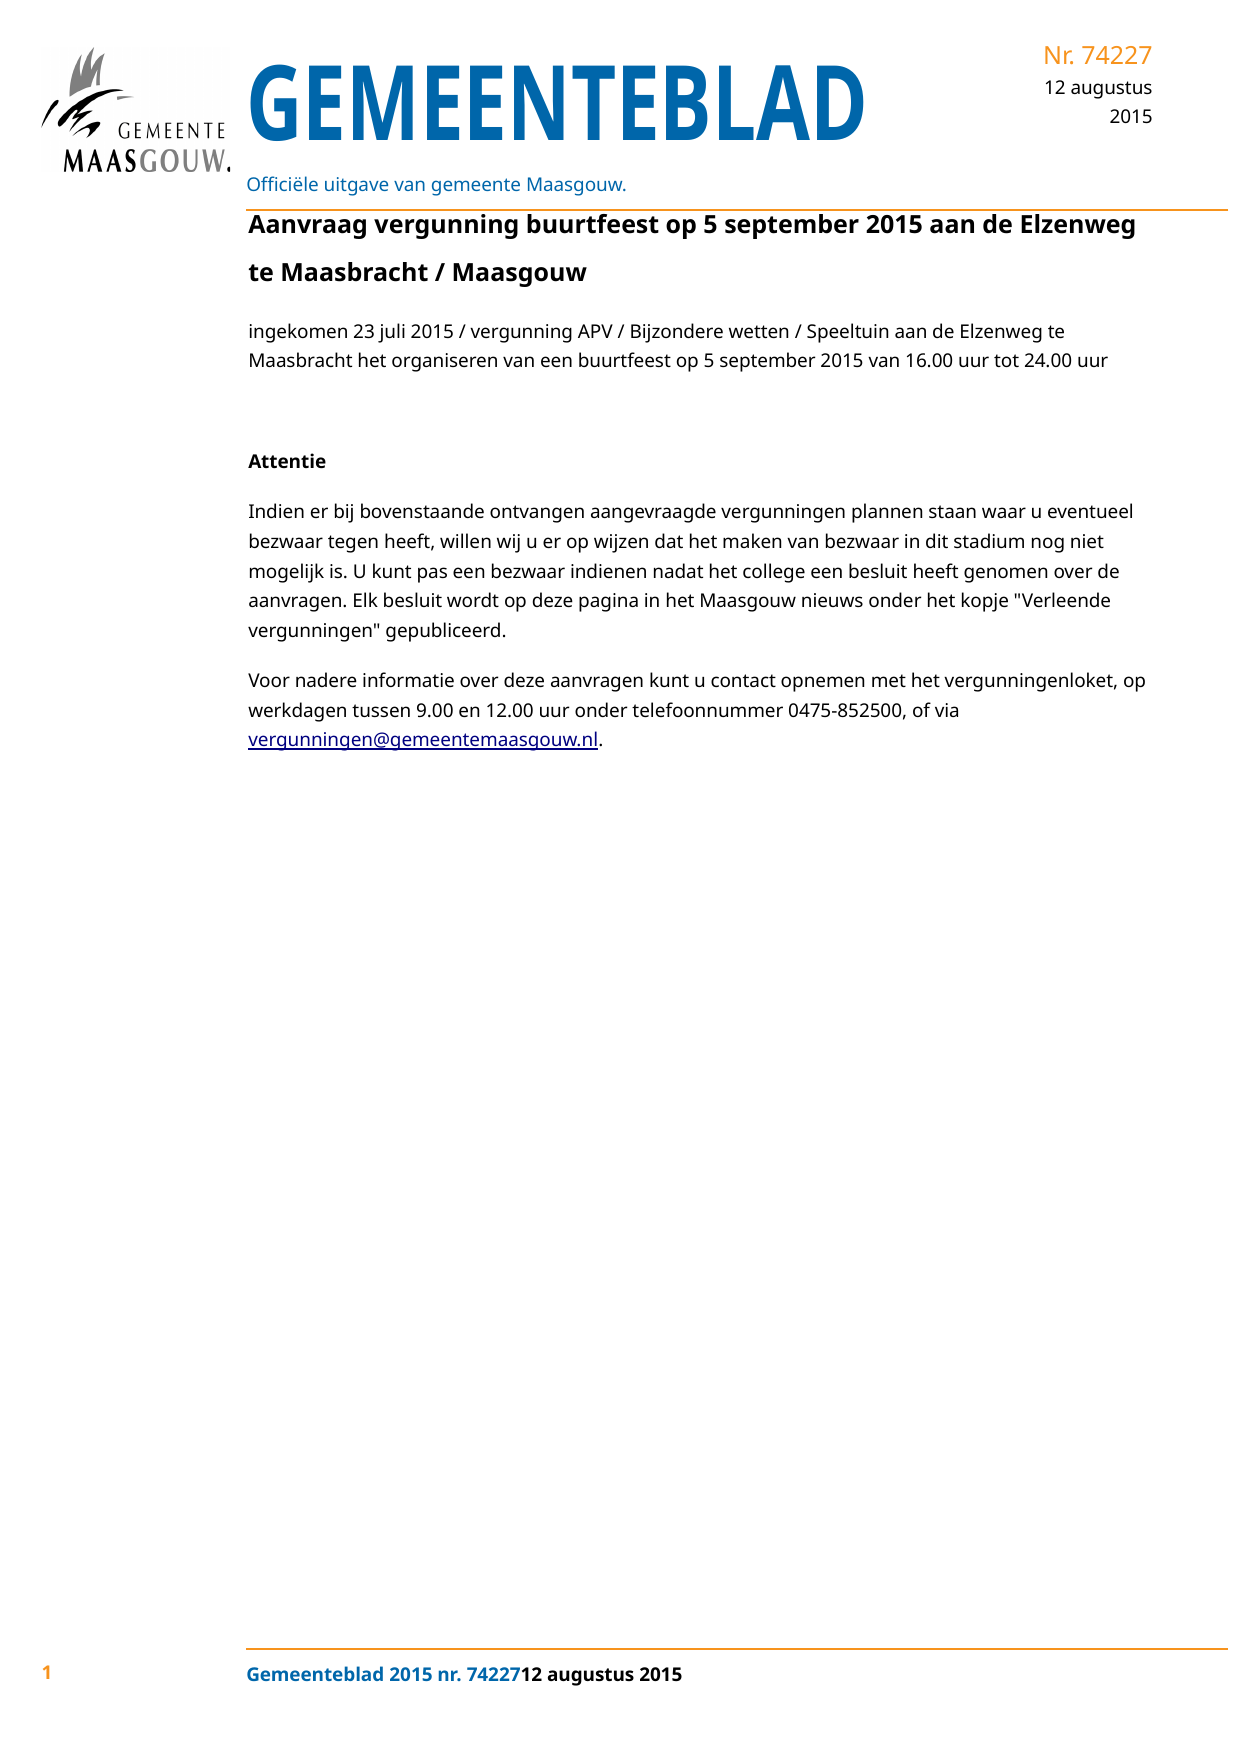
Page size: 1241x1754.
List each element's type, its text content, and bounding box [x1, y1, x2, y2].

text ingekomen 23 juli 2015 / vergunning APV / Bijzondere wetten / Speeltuin aan de Elzenweg te Maasbracht het organiseren van een buurtfeest op 5 september 2015 van 16.00 uur tot 24.00 uur [248, 318, 1152, 373]
picture [41, 47, 231, 172]
text Aanvraag vergunning buurtfeest op 5 september 2015 aan de Elzenweg te Maasbracht / Maasgouw [248, 211, 1152, 288]
text Indien er bij bovenstaande ontvangen aangevraagde vergunningen plannen staan waar u eventueel bezwaar tegen heeft, willen wij u er op wijzen dat het maken van bezwaar in dit stadium nog niet mogelijk is. U kunt pas een bezwaar indienen nadat het college een besluit heeft genomen over de aanvragen. Elk besluit wordt op deze pagina in het Maasgouw nieuws onder het kopje "Verleende vergunningen" gepubliceerd. [248, 499, 1152, 643]
text Voor nadere informatie over deze aanvragen kunt u contact opnemen met het vergunningenloket, op werkdagen tussen 9.00 en 12.00 uur onder telefoonnummer 0475-852500, of via vergunningen@gemeentemaasgouw.nl. [248, 667, 1152, 752]
text Attentie [248, 448, 1152, 474]
